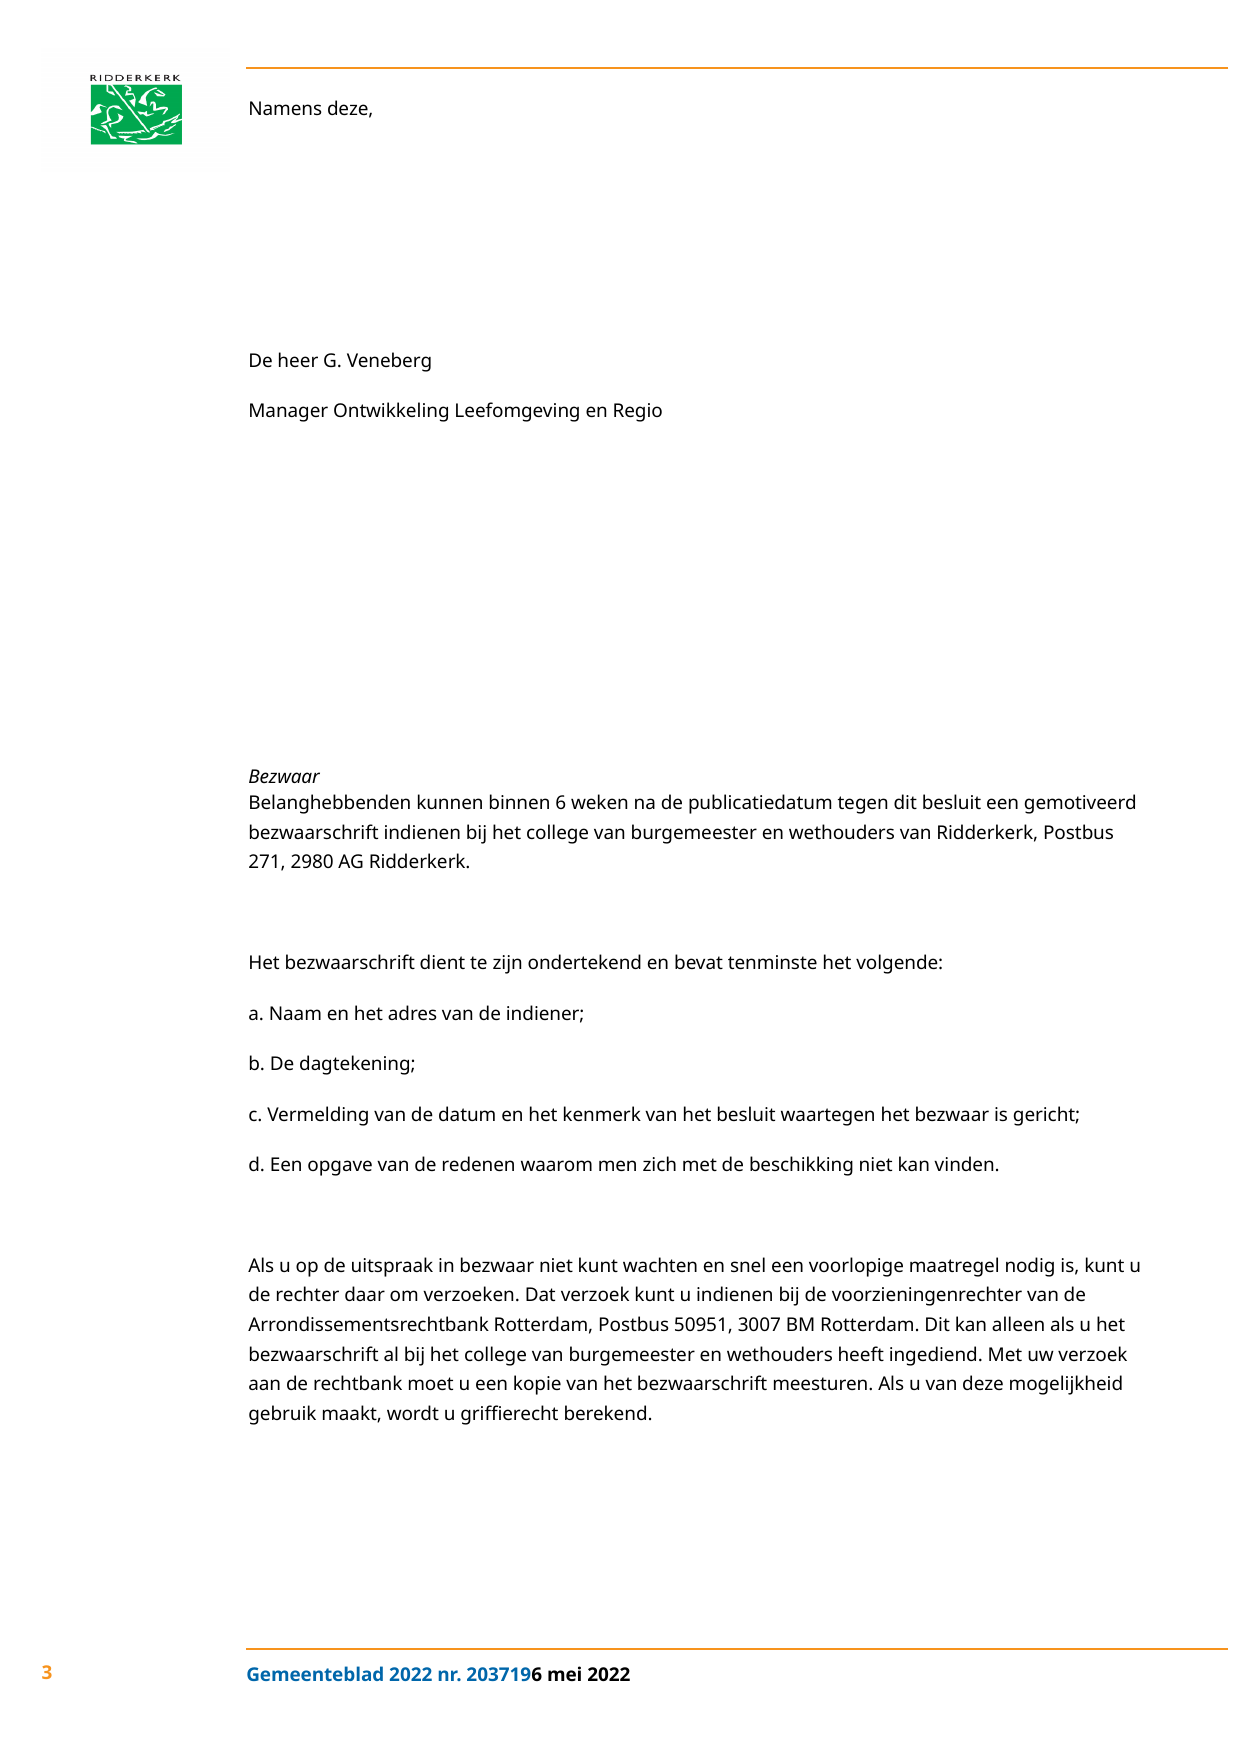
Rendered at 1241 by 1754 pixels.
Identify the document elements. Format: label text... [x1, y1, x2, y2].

text Manager Ontwikkeling Leefomgeving en Regio [248, 397, 1152, 423]
text d. Een opgave van de redenen waarom men zich met de beschikking niet kan vinden. [248, 1151, 1152, 1177]
picture [41, 47, 231, 172]
text Namens deze, [248, 95, 1152, 121]
text c. Vermelding van de datum en het kenmerk van het besluit waartegen het bezwaar is gericht; [248, 1101, 1152, 1126]
text Als u op de uitspraak in bezwaar niet kunt wachten en snel een voorlopige maatregel nodig is, kunt u de rechter daar om verzoeken. Dat verzoek kunt u indienen bij de voorzieningenrechter van de Arrondissementsrechtbank Rotterdam, Postbus 50951, 3007 BM Rotterdam. Dit kan alleen als u het bezwaarschrift al bij het college van burgemeester en wethouders heeft ingediend. Met uw verzoek aan de rechtbank moet u een kopie van het bezwaarschrift meesturen. Als u van deze mogelijkheid gebruik maakt, wordt u griffierecht berekend. [248, 1252, 1152, 1426]
text Het bezwaarschrift dient te zijn ondertekend en bevat tenminste het volgende: [248, 949, 1152, 975]
text Bezwaar [248, 764, 1152, 789]
text Belanghebbenden kunnen binnen 6 weken na de publicatiedatum tegen dit besluit een gemotiveerd bezwaarschrift indienen bij het college van burgemeester en wethouders van Ridderkerk, Postbus 271, 2980 AG Ridderkerk. [248, 789, 1152, 874]
text a. Naam en het adres van de indiener; [248, 1000, 1152, 1026]
text De heer G. Veneberg [248, 347, 1152, 373]
text b. De dagtekening; [248, 1050, 1152, 1076]
